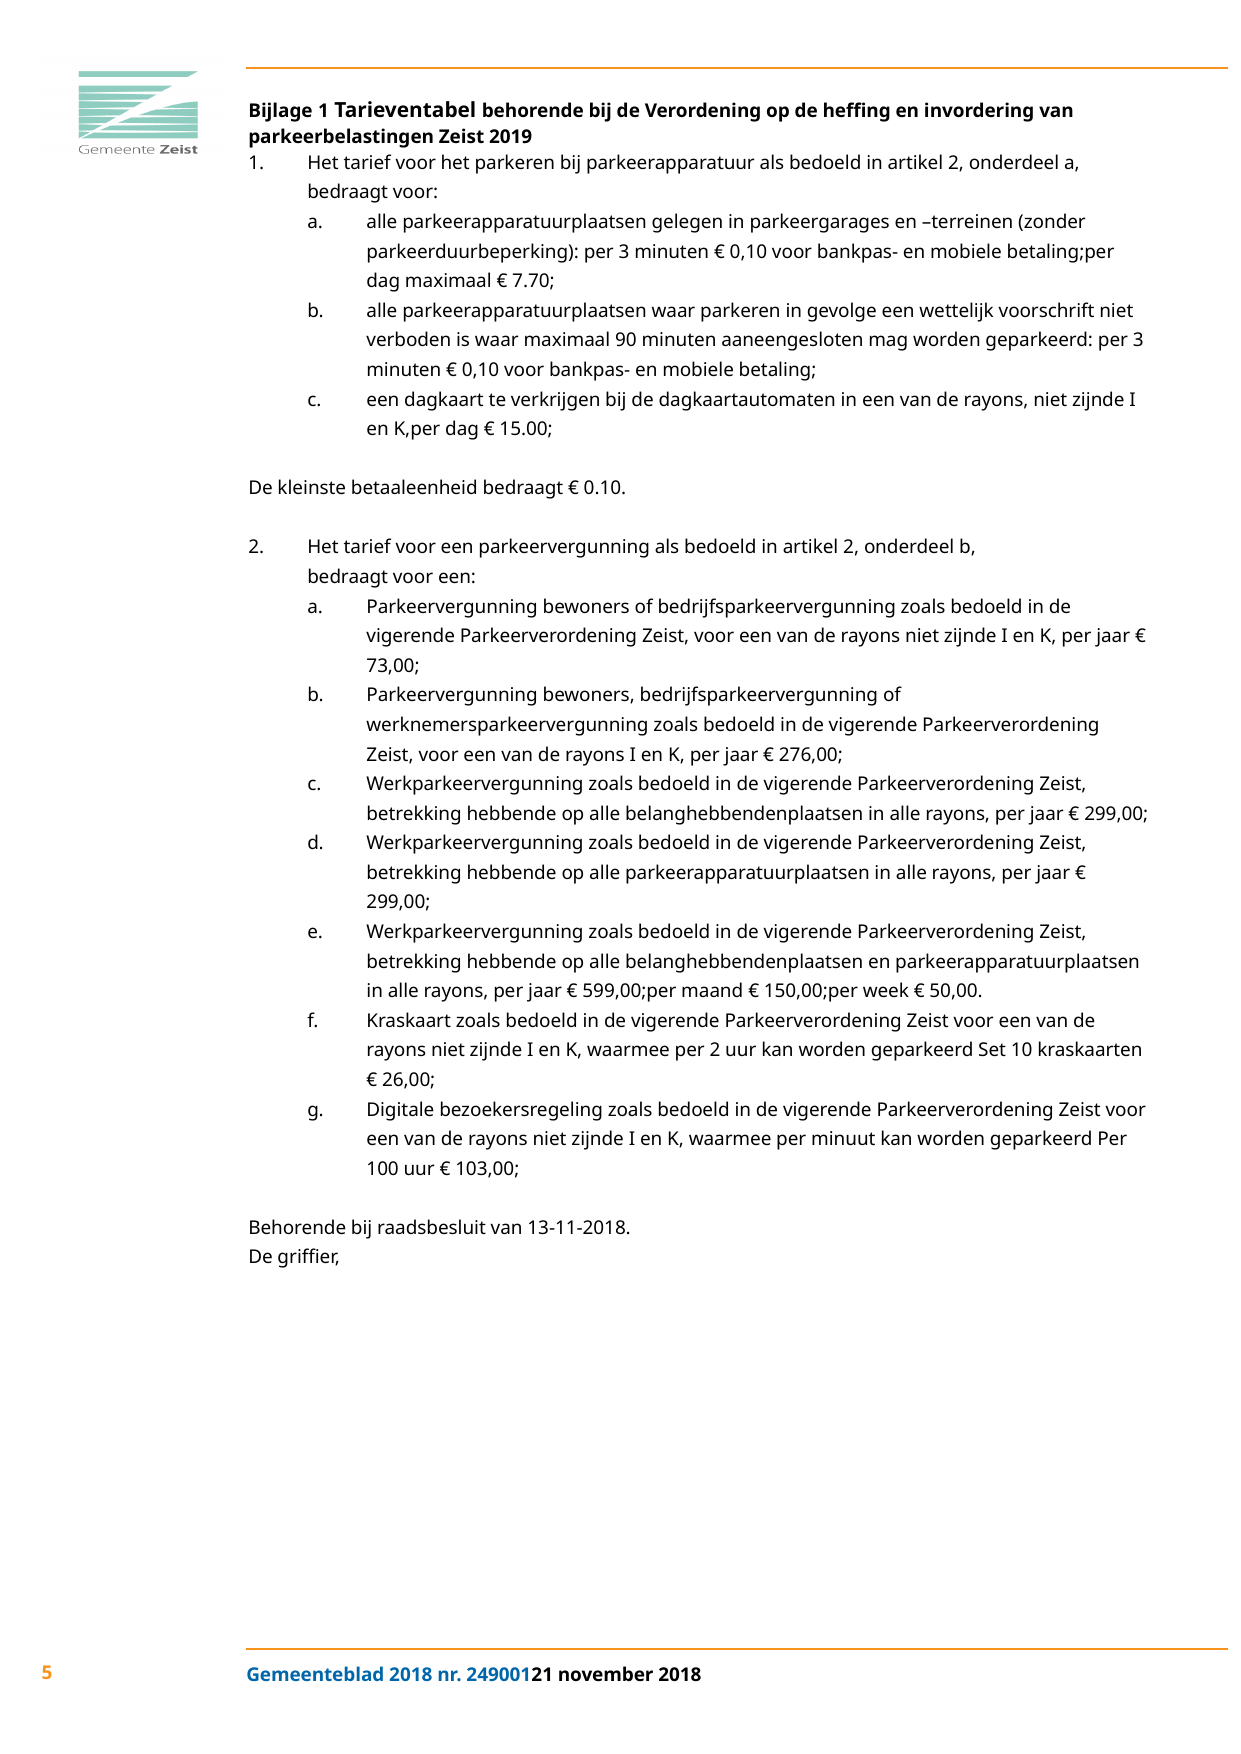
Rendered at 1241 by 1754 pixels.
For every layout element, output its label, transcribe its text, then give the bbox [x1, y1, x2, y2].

list Digitale bezoekersregeling zoals bedoeld in de vigerende Parkeerverordening Zeist voor een van de rayons niet zijnde I en K, waarmee per minuut kan worden geparkeerd Per 100 uur € 103,00; [307, 1096, 1152, 1181]
list Werkparkeervergunning zoals bedoeld in de vigerende Parkeerverordening Zeist, betrekking hebbende op alle belanghebbendenplaatsen en parkeerapparatuurplaatsen in alle rayons, per jaar € 599,00;per maand € 150,00;per week € 50,00. [307, 918, 1152, 1003]
list Parkeervergunning bewoners, bedrijfsparkeervergunning of werknemersparkeervergunning zoals bedoeld in de vigerende Parkeerverordening Zeist, voor een van de rayons I en K, per jaar € 276,00; [307, 682, 1152, 766]
list Kraskaart zoals bedoeld in de vigerende Parkeerverordening Zeist voor een van de rayons niet zijnde I en K, waarmee per 2 uur kan worden geparkeerd Set 10 kraskaarten € 26,00; [307, 1007, 1152, 1092]
list Werkparkeervergunning zoals bedoeld in de vigerende Parkeerverordening Zeist, betrekking hebbende op alle belanghebbendenplaatsen in alle rayons, per jaar € 299,00; [307, 770, 1152, 826]
text De griffier, [248, 1244, 1152, 1269]
list Werkparkeervergunning zoals bedoeld in de vigerende Parkeerverordening Zeist, betrekking hebbende op alle parkeerapparatuurplaatsen in alle rayons, per jaar € 299,00; [307, 829, 1152, 914]
list alle parkeerapparatuurplaatsen gelegen in parkeergarages en –terreinen (zonder parkeerduurbeperking): per 3 minuten € 0,10 voor bankpas- en mobiele betaling;per dag maximaal € 7.70; [307, 208, 1152, 293]
text Behorende bij raadsbesluit van 13-11-2018. [248, 1214, 1152, 1240]
list bedraagt voor een: [248, 563, 1152, 589]
list Het tarief voor het parkeren bij parkeerapparatuur als bedoeld in artikel 2, onderdeel a, bedraagt voor: [248, 149, 1152, 204]
picture [41, 47, 231, 172]
list alle parkeerapparatuurplaatsen waar parkeren in gevolge een wettelijk voorschrift niet verboden is waar maximaal 90 minuten aaneengesloten mag worden geparkeerd: per 3 minuten € 0,10 voor bankpas- en mobiele betaling; [307, 297, 1152, 382]
list Parkeervergunning bewoners of bedrijfsparkeervergunning zoals bedoeld in de vigerende Parkeerverordening Zeist, voor een van de rayons niet zijnde I en K, per jaar € 73,00; [307, 593, 1152, 678]
text Bijlage 1 Tarieventabel behorende bij de Verordening op de heffing en invordering van parkeerbelastingen Zeist 2019 [248, 95, 1152, 149]
list Het tarief voor een parkeervergunning als bedoeld in artikel 2, onderdeel b, [248, 534, 1152, 559]
text De kleinste betaaleenheid bedraagt € 0.10. [248, 474, 1152, 500]
list een dagkaart te verkrijgen bij de dagkaartautomaten in een van de rayons, niet zijnde I en K,per dag € 15.00; [307, 386, 1152, 441]
